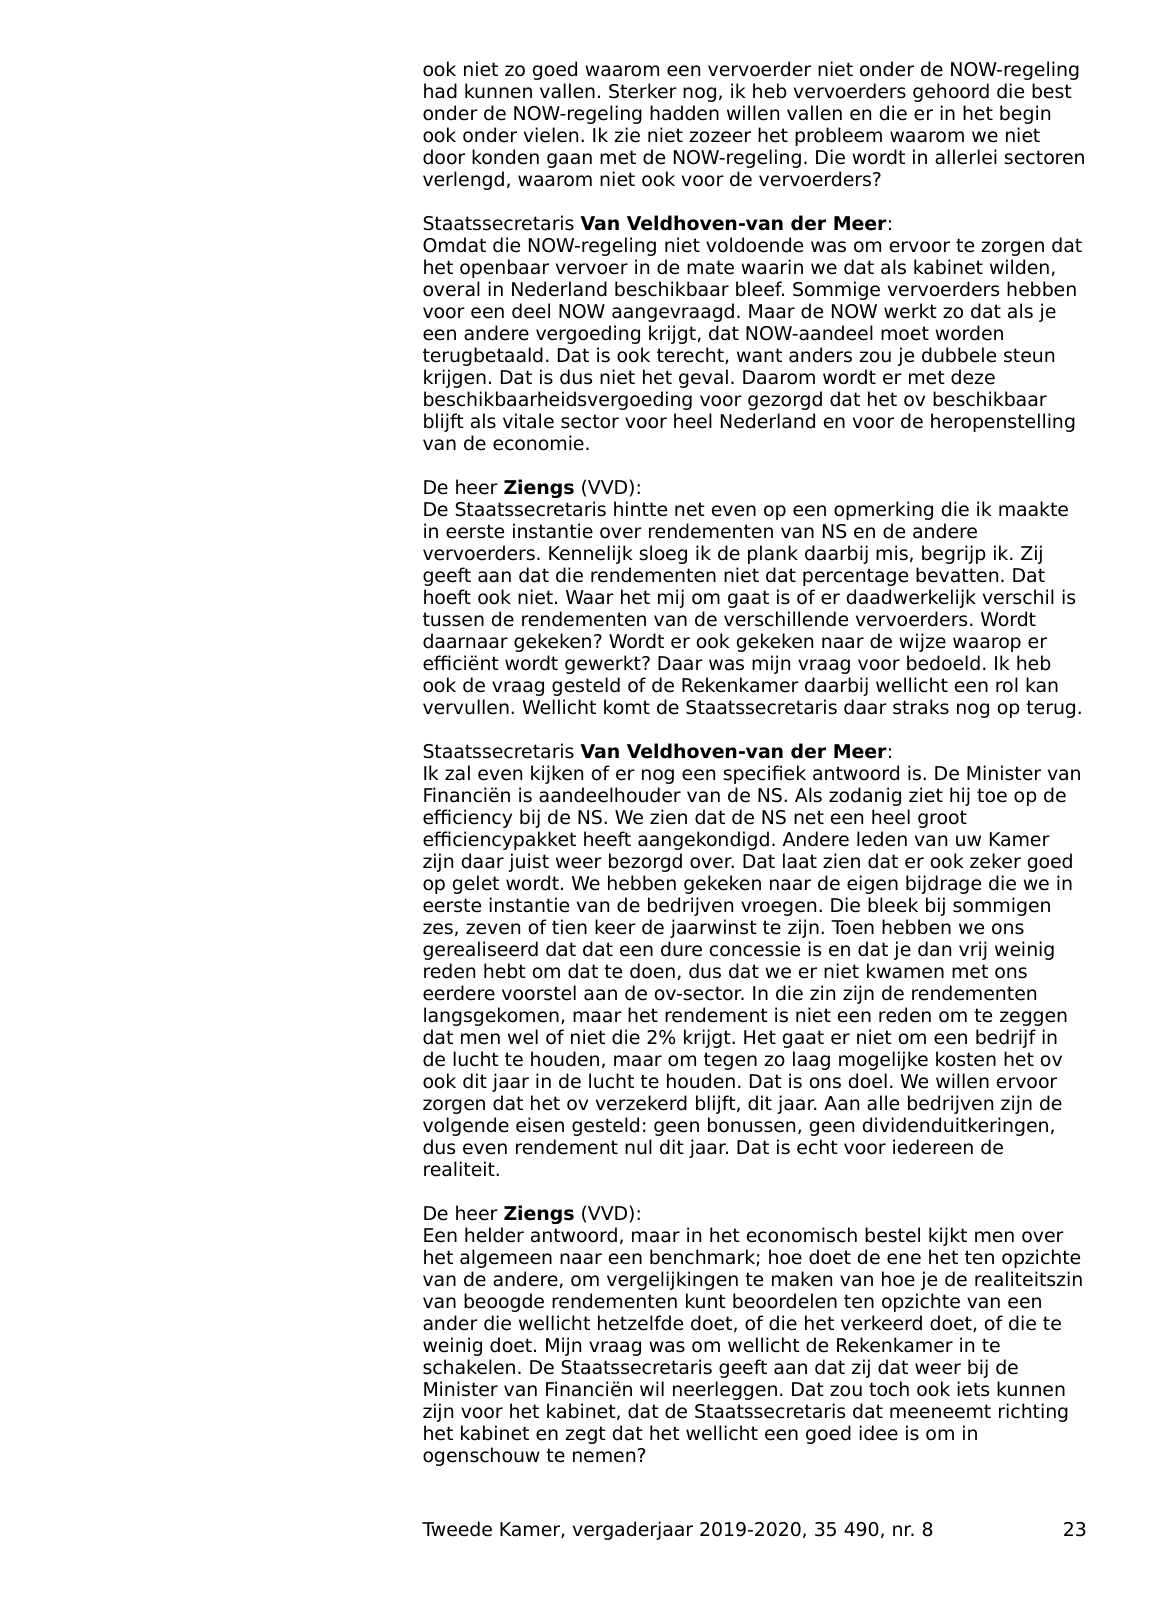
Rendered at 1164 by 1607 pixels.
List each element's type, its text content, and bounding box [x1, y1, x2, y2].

text De Staatssecretaris hintte net even op een opmerking die ik maakte in eerste instantie over rendementen van NS en de andere vervoerders. Kennelijk sloeg ik de plank daarbij mis, begrijp ik. Zij geeft aan dat die rendementen niet dat percentage bevatten. Dat hoeft ook niet. Waar het mij om gaat is of er daadwerkelijk verschil is tussen de rendementen van de verschillende vervoerders. Wordt daarnaar gekeken? Wordt er ook gekeken naar de wijze waarop er efficiënt wordt gewerkt? Daar was mijn vraag voor bedoeld. Ik heb ook de vraag gesteld of de Rekenkamer daarbij wellicht een rol kan vervullen. Wellicht komt de Staatssecretaris daar straks nog op terug. [422, 499, 1087, 719]
text De heer Ziengs (VVD): [422, 1203, 1087, 1225]
text Omdat die NOW-regeling niet voldoende was om ervoor te zorgen dat het openbaar vervoer in de mate waarin we dat als kabinet wilden, overal in Nederland beschikbaar bleef. Sommige vervoerders hebben voor een deel NOW aangevraagd. Maar de NOW werkt zo dat als je een andere vergoeding krijgt, dat NOW-aandeel moet worden terugbetaald. Dat is ook terecht, want anders zou je dubbele steun krijgen. Dat is dus niet het geval. Daarom wordt er met deze beschikbaarheidsvergoeding voor gezorgd dat het ov beschikbaar blijft als vitale sector voor heel Nederland en voor de heropenstelling van de economie. [422, 235, 1087, 455]
text Een helder antwoord, maar in het economisch bestel kijkt men over het algemeen naar een benchmark; hoe doet de ene het ten opzichte van de andere, om vergelijkingen te maken van hoe je de realiteitszin van beoogde rendementen kunt beoordelen ten opzichte van een ander die wellicht hetzelfde doet, of die het verkeerd doet, of die te weinig doet. Mijn vraag was om wellicht de Rekenkamer in te schakelen. De Staatssecretaris geeft aan dat zij dat weer bij de Minister van Financiën wil neerleggen. Dat zou toch ook iets kunnen zijn voor het kabinet, dat de Staatssecretaris dat meeneemt richting het kabinet en zegt dat het wellicht een goed idee is om in ogenschouw te nemen? [422, 1225, 1087, 1467]
text Staatssecretaris Van Veldhoven-van der Meer: [422, 213, 1087, 235]
text ook niet zo goed waarom een vervoerder niet onder de NOW-regeling had kunnen vallen. Sterker nog, ik heb vervoerders gehoord die best onder de NOW-regeling hadden willen vallen en die er in het begin ook onder vielen. Ik zie niet zozeer het probleem waarom we niet door konden gaan met de NOW-regeling. Die wordt in allerlei sectoren verlengd, waarom niet ook voor de vervoerders? [422, 59, 1087, 191]
text Staatssecretaris Van Veldhoven-van der Meer: [422, 741, 1087, 763]
text De heer Ziengs (VVD): [422, 477, 1087, 499]
text Ik zal even kijken of er nog een specifiek antwoord is. De Minister van Financiën is aandeelhouder van de NS. Als zodanig ziet hij toe op de efficiency bij de NS. We zien dat de NS net een heel groot efficiencypakket heeft aangekondigd. Andere leden van uw Kamer zijn daar juist weer bezorgd over. Dat laat zien dat er ook zeker goed op gelet wordt. We hebben gekeken naar de eigen bijdrage die we in eerste instantie van de bedrijven vroegen. Die bleek bij sommigen zes, zeven of tien keer de jaarwinst te zijn. Toen hebben we ons gerealiseerd dat dat een dure concessie is en dat je dan vrij weinig reden hebt om dat te doen, dus dat we er niet kwamen met ons eerdere voorstel aan de ov-sector. In die zin zijn de rendementen langsgekomen, maar het rendement is niet een reden om te zeggen dat men wel of niet die 2% krijgt. Het gaat er niet om een bedrijf in de lucht te houden, maar om tegen zo laag mogelijke kosten het ov ook dit jaar in de lucht te houden. Dat is ons doel. We willen ervoor zorgen dat het ov verzekerd blijft, dit jaar. Aan alle bedrijven zijn de volgende eisen gesteld: geen bonussen, geen dividenduitkeringen, dus even rendement nul dit jaar. Dat is echt voor iedereen de realiteit. [422, 763, 1087, 1181]
